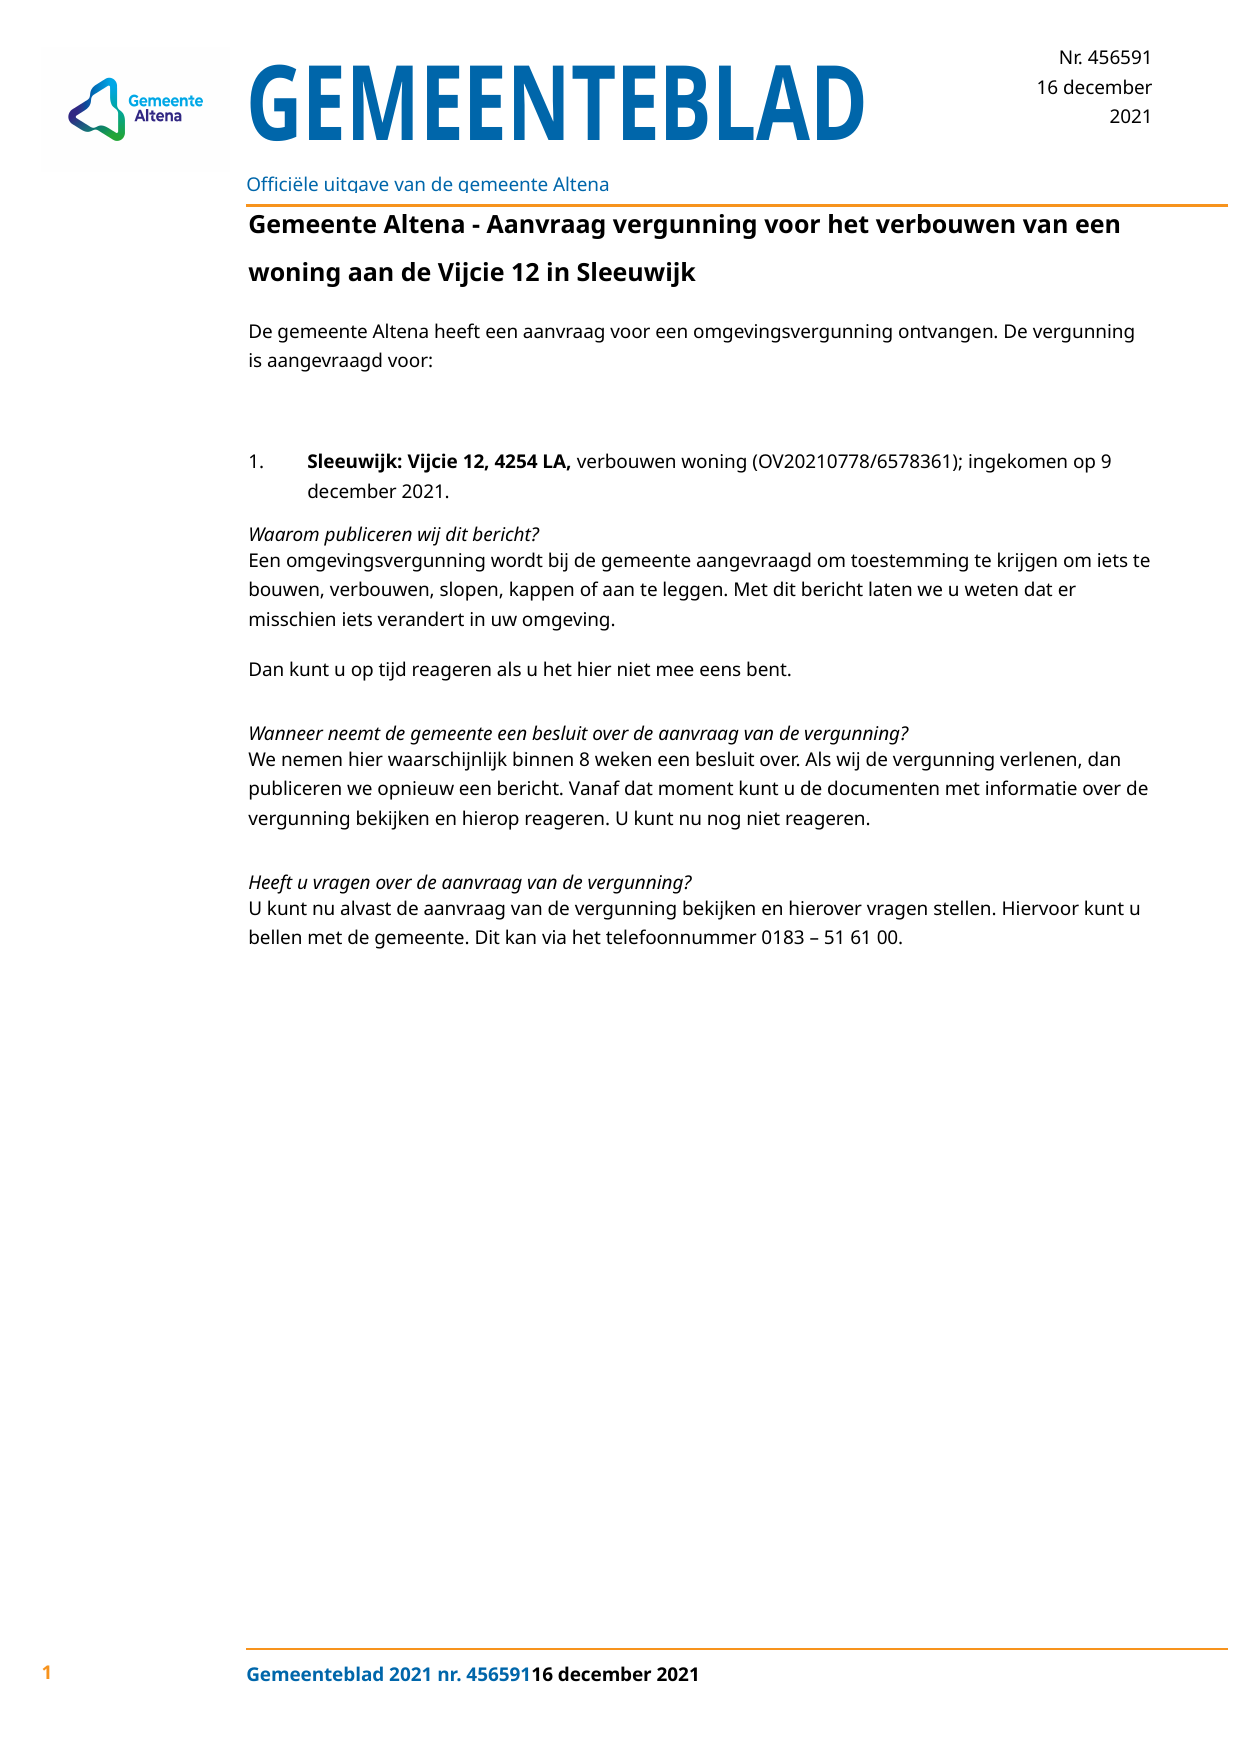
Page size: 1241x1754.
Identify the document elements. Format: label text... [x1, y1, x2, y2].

text Wanneer neemt de gemeente een besluit over de aanvraag van de vergunning? [248, 720, 1152, 746]
text Een omgevingsvergunning wordt bij de gemeente aangevraagd om toestemming te krijgen om iets te bouwen, verbouwen, slopen, kappen of aan te leggen. Met dit bericht laten we u weten dat er misschien iets verandert in uw omgeving. [248, 547, 1152, 632]
text De gemeente Altena heeft een aanvraag voor een omgevingsvergunning ontvangen. De vergunning is aangevraagd voor: [248, 318, 1152, 373]
text We nemen hier waarschijnlijk binnen 8 weken een besluit over. Als wij de vergunning verlenen, dan publiceren we opnieuw een bericht. Vanaf dat moment kunt u de documenten met informatie over de vergunning bekijken en hierop reageren. U kunt nu nog niet reageren. [248, 746, 1152, 831]
text Heeft u vragen over de aanvraag van de vergunning? [248, 869, 1152, 895]
text U kunt nu alvast de aanvraag van de vergunning bekijken en hierover vragen stellen. Hiervoor kunt u bellen met de gemeente. Dit kan via het telefoonnummer 0183 – 51 61 00. [248, 895, 1152, 950]
text Waarom publiceren wij dit bericht? [248, 521, 1152, 547]
text Dan kunt u op tijd reageren als u het hier niet mee eens bent. [248, 656, 1152, 682]
list Sleeuwijk: Vijcie 12, 4254 LA, verbouwen woning (OV20210778/6578361); ingekomen op 9 december 2021. [248, 448, 1152, 504]
text Gemeente Altena - Aanvraag vergunning voor het verbouwen van een woning aan de Vijcie 12 in Sleeuwijk [248, 207, 1152, 288]
picture [41, 47, 231, 172]
